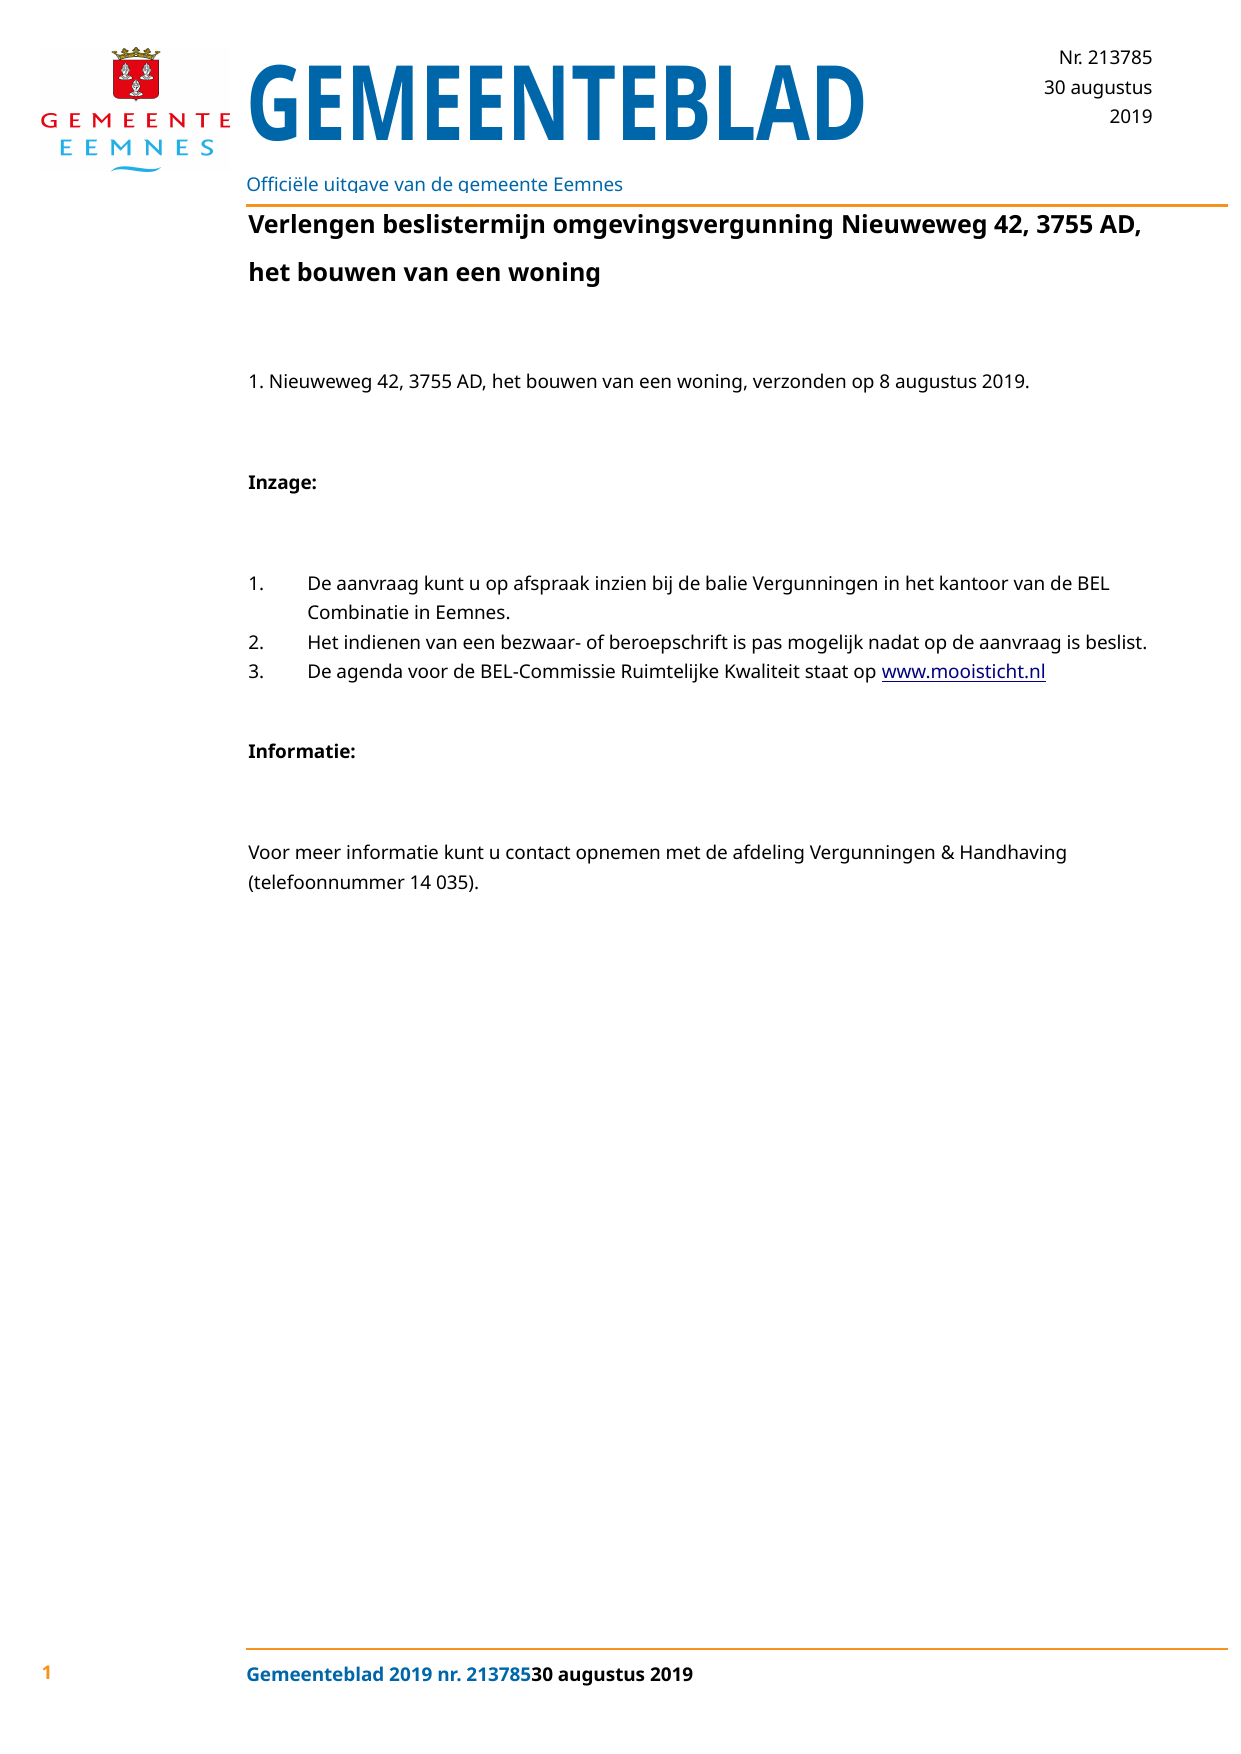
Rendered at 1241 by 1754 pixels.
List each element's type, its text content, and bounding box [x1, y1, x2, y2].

list Het indienen van een bezwaar- of beroepschrift is pas mogelijk nadat op de aanvraag is beslist. [248, 629, 1152, 655]
text Informatie: [248, 739, 1152, 764]
picture [41, 47, 231, 172]
text Voor meer informatie kunt u contact opnemen met de afdeling Vergunningen & Handhaving (telefoonnummer 14 035). [248, 839, 1152, 895]
list De agenda voor de BEL-Commissie Ruimtelijke Kwaliteit staat op www.mooisticht.nl [248, 659, 1152, 684]
text Verlengen beslistermijn omgevingsvergunning Nieuweweg 42, 3755 AD, het bouwen van een woning [248, 207, 1152, 288]
text 1. Nieuweweg 42, 3755 AD, het bouwen van een woning, verzonden op 8 augustus 2019. [248, 368, 1152, 394]
text Inzage: [248, 469, 1152, 495]
list De aanvraag kunt u op afspraak inzien bij de balie Vergunningen in het kantoor van de BEL Combinatie in Eemnes. [248, 570, 1152, 625]
